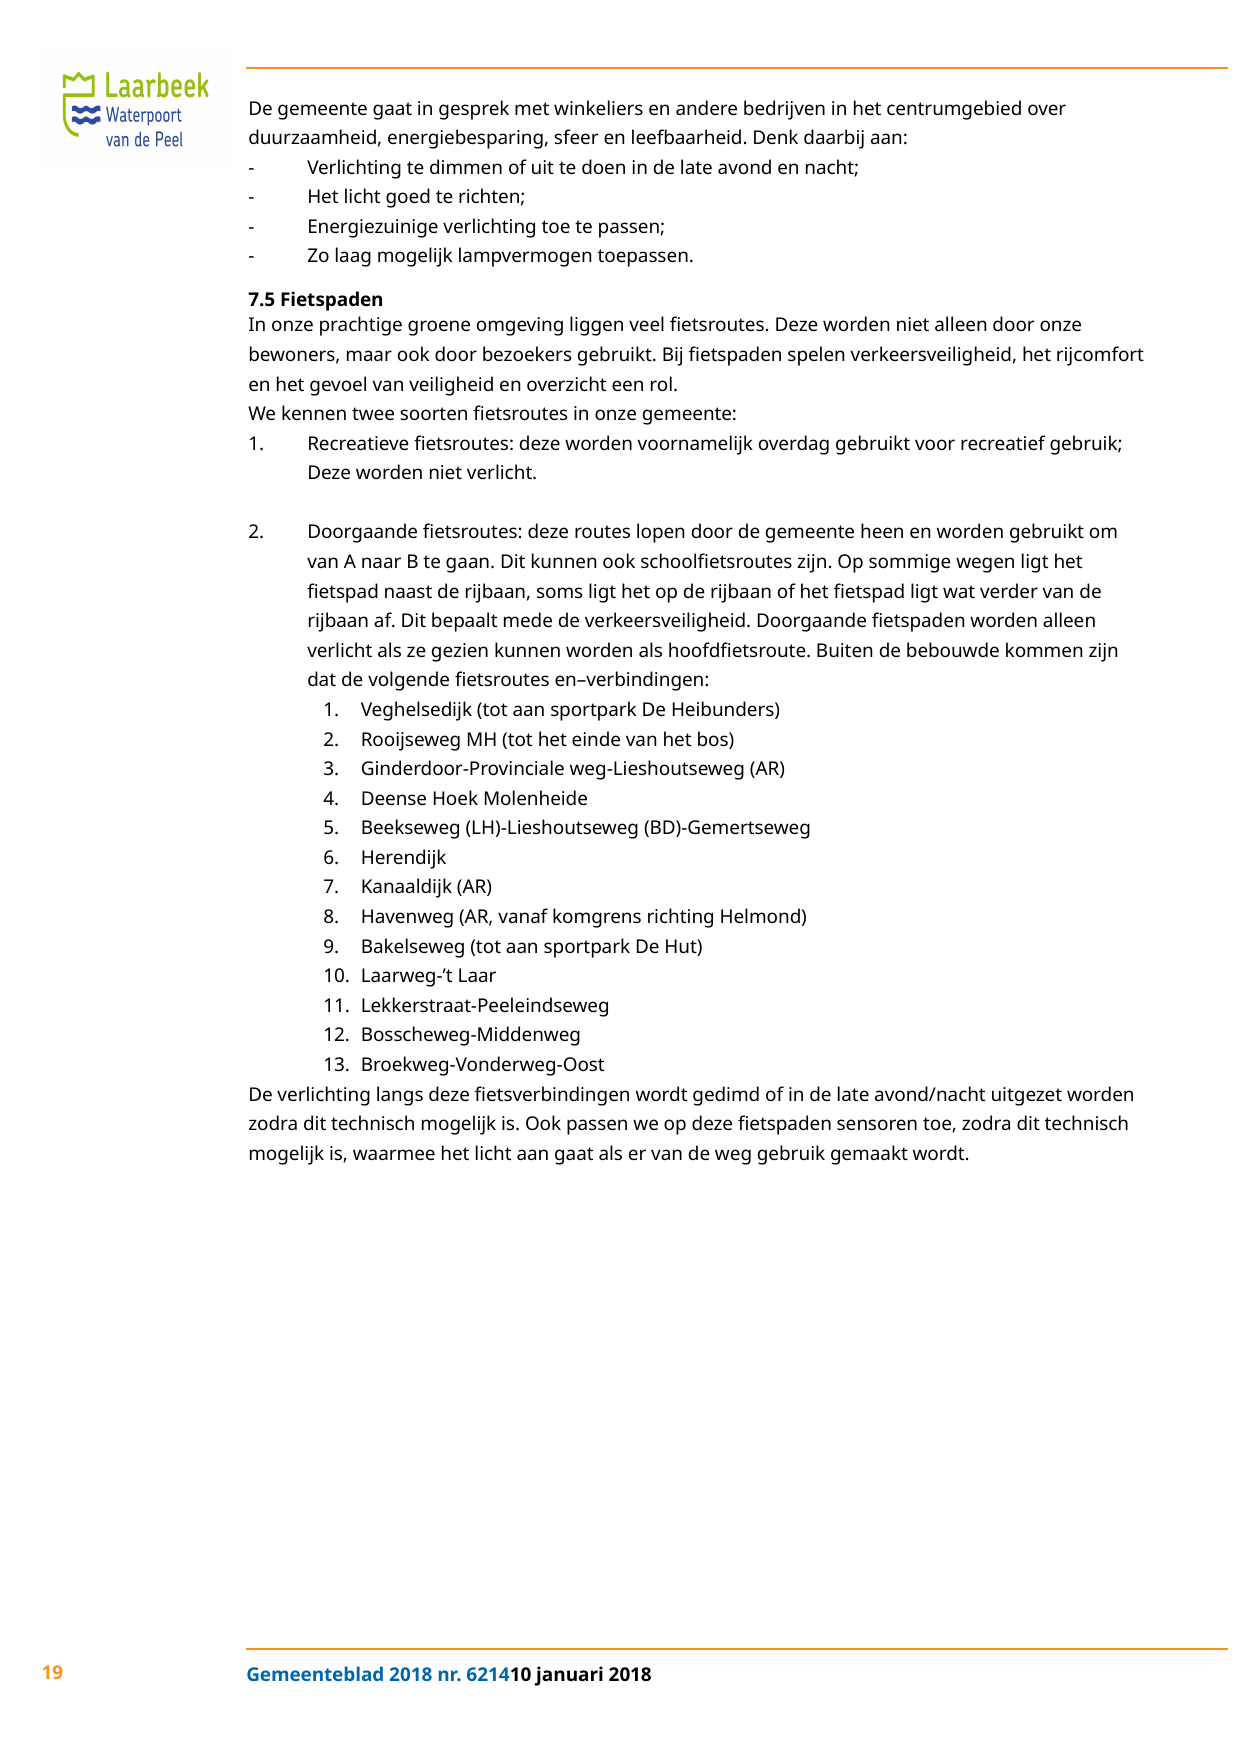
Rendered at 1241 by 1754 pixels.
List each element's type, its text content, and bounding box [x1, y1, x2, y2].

text De verlichting langs deze fietsverbindingen wordt gedimd of in de late avond/nacht uitgezet worden zodra dit technisch mogelijk is. Ook passen we op deze fietspaden sensoren toe, zodra dit technisch mogelijk is, waarmee het licht aan gaat als er van de weg gebruik gemaakt wordt. [248, 1081, 1152, 1166]
list Kanaaldijk (AR) [323, 874, 1152, 899]
list Rooijseweg MH (tot het einde van het bos) [323, 726, 1152, 751]
list Bakelseweg (tot aan sportpark De Hut) [323, 933, 1152, 958]
list Lekkerstraat-Peeleindseweg [323, 992, 1152, 1018]
list Doorgaande fietsroutes: deze routes lopen door de gemeente heen en worden gebruikt om van A naar B te gaan. Dit kunnen ook schoolfietsroutes zijn. Op sommige wegen ligt het fietspad naast de rijbaan, soms ligt het op de rijbaan of het fietspad ligt wat verder van de rijbaan af. Dit bepaalt mede de verkeersveiligheid. Doorgaande fietspaden worden alleen verlicht als ze gezien kunnen worden als hoofdfietsroute. Buiten de bebouwde kommen zijn dat de volgende fietsroutes en–verbindingen: [248, 519, 1152, 692]
text In onze prachtige groene omgeving liggen veel fietsroutes. Deze worden niet alleen door onze bewoners, maar ook door bezoekers gebruikt. Bij fietspaden spelen verkeersveiligheid, het rijcomfort en het gevoel van veiligheid en overzicht een rol. [248, 312, 1152, 396]
list Deense Hoek Molenheide [323, 785, 1152, 811]
list Ginderdoor-Provinciale weg-Lieshoutseweg (AR) [323, 755, 1152, 781]
text We kennen twee soorten fietsroutes in onze gemeente: [248, 400, 1152, 426]
list Havenweg (AR, vanaf komgrens richting Helmond) [323, 903, 1152, 929]
list Zo laag mogelijk lampvermogen toepassen. [248, 243, 1152, 268]
list Het licht goed te richten; [248, 183, 1152, 209]
list Laarweg-’t Laar [323, 962, 1152, 988]
list Herendijk [323, 844, 1152, 870]
text De gemeente gaat in gesprek met winkeliers en andere bedrijven in het centrumgebied over duurzaamheid, energiebesparing, sfeer en leefbaarheid. Denk daarbij aan: [248, 95, 1152, 150]
list Verlichting te dimmen of uit te doen in de late avond en nacht; [248, 154, 1152, 180]
list Veghelsedijk (tot aan sportpark De Heibunders) [323, 696, 1152, 722]
list Energiezuinige verlichting toe te passen; [248, 213, 1152, 239]
picture [41, 47, 231, 172]
text 7.5 Fietspaden [248, 286, 1152, 312]
list Bosscheweg-Middenweg [323, 1022, 1152, 1047]
list Beekseweg (LH)-Lieshoutseweg (BD)-Gemertseweg [323, 814, 1152, 840]
list Recreatieve fietsroutes: deze worden voornamelijk overdag gebruikt voor recreatief gebruik; Deze worden niet verlicht. [248, 430, 1152, 485]
list Broekweg-Vonderweg-Oost [323, 1051, 1152, 1077]
